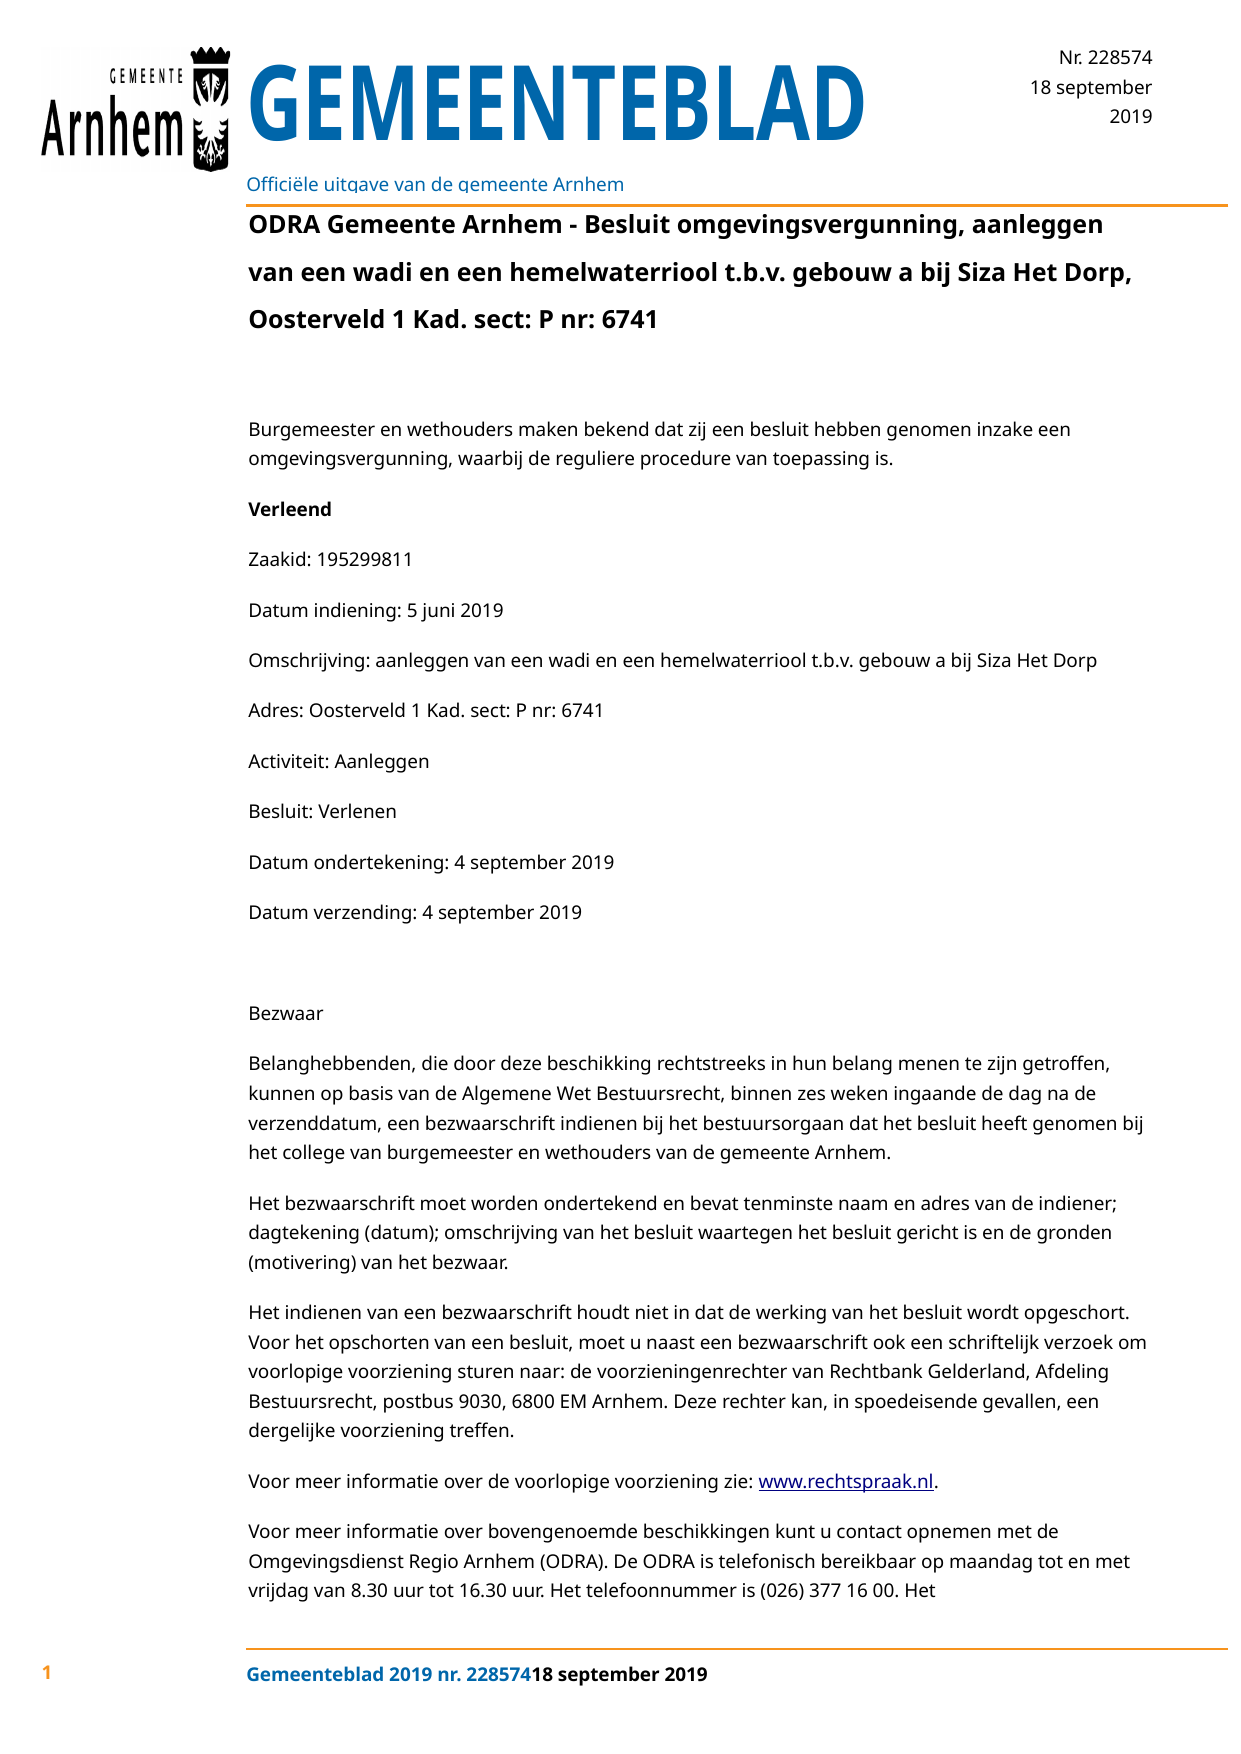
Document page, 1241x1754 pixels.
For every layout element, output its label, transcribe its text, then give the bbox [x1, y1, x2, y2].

text Verleend [248, 496, 1152, 522]
text Voor meer informatie over de voorlopige voorziening zie: www.rechtspraak.nl. [248, 1468, 1152, 1494]
text Zaakid: 195299811 [248, 546, 1152, 572]
picture [41, 47, 231, 172]
text Voor meer informatie over bovengenoemde beschikkingen kunt u contact opnemen met de Omgevingsdienst Regio Arnhem (ODRA). De ODRA is telefonisch bereikbaar op maandag tot en met vrijdag van 8.30 uur tot 16.30 uur. Het telefoonnummer is (026) 377 16 00. Het [248, 1518, 1152, 1603]
text Adres: Oosterveld 1 Kad. sect: P nr: 6741 [248, 698, 1152, 723]
text Het indienen van een bezwaarschrift houdt niet in dat de werking van het besluit wordt opgeschort. Voor het opschorten van een besluit, moet u naast een bezwaarschrift ook een schriftelijk verzoek om voorlopige voorziening sturen naar: de voorzieningenrechter van Rechtbank Gelderland, Afdeling Bestuursrecht, postbus 9030, 6800 EM Arnhem. Deze rechter kan, in spoedeisende gevallen, een dergelijke voorziening treffen. [248, 1299, 1152, 1443]
text Datum verzending: 4 september 2019 [248, 899, 1152, 925]
text ODRA Gemeente Arnhem - Besluit omgevingsvergunning, aanleggen van een wadi en een hemelwaterriool t.b.v. gebouw a bij Siza Het Dorp, Oosterveld 1 Kad. sect: P nr: 6741 [248, 207, 1152, 336]
text Burgemeester en wethouders maken bekend dat zij een besluit hebben genomen inzake een omgevingsvergunning, waarbij de reguliere procedure van toepassing is. [248, 416, 1152, 471]
text Datum ondertekening: 4 september 2019 [248, 849, 1152, 874]
text Datum indiening: 5 juni 2019 [248, 597, 1152, 622]
text Het bezwaarschrift moet worden ondertekend en bevat tenminste naam en adres van de indiener; dagtekening (datum); omschrijving van het besluit waartegen het besluit gericht is en de gronden (motivering) van het bezwaar. [248, 1190, 1152, 1274]
text Belanghebbenden, die door deze beschikking rechtstreeks in hun belang menen te zijn getroffen, kunnen op basis van de Algemene Wet Bestuursrecht, binnen zes weken ingaande de dag na de verzenddatum, een bezwaarschrift indienen bij het bestuursorgaan dat het besluit heeft genomen bij het college van burgemeester en wethouders van de gemeente Arnhem. [248, 1051, 1152, 1165]
text Omschrijving: aanleggen van een wadi en een hemelwaterriool t.b.v. gebouw a bij Siza Het Dorp [248, 647, 1152, 673]
text Besluit: Verlenen [248, 798, 1152, 824]
text Bezwaar [248, 1000, 1152, 1026]
text Activiteit: Aanleggen [248, 748, 1152, 774]
